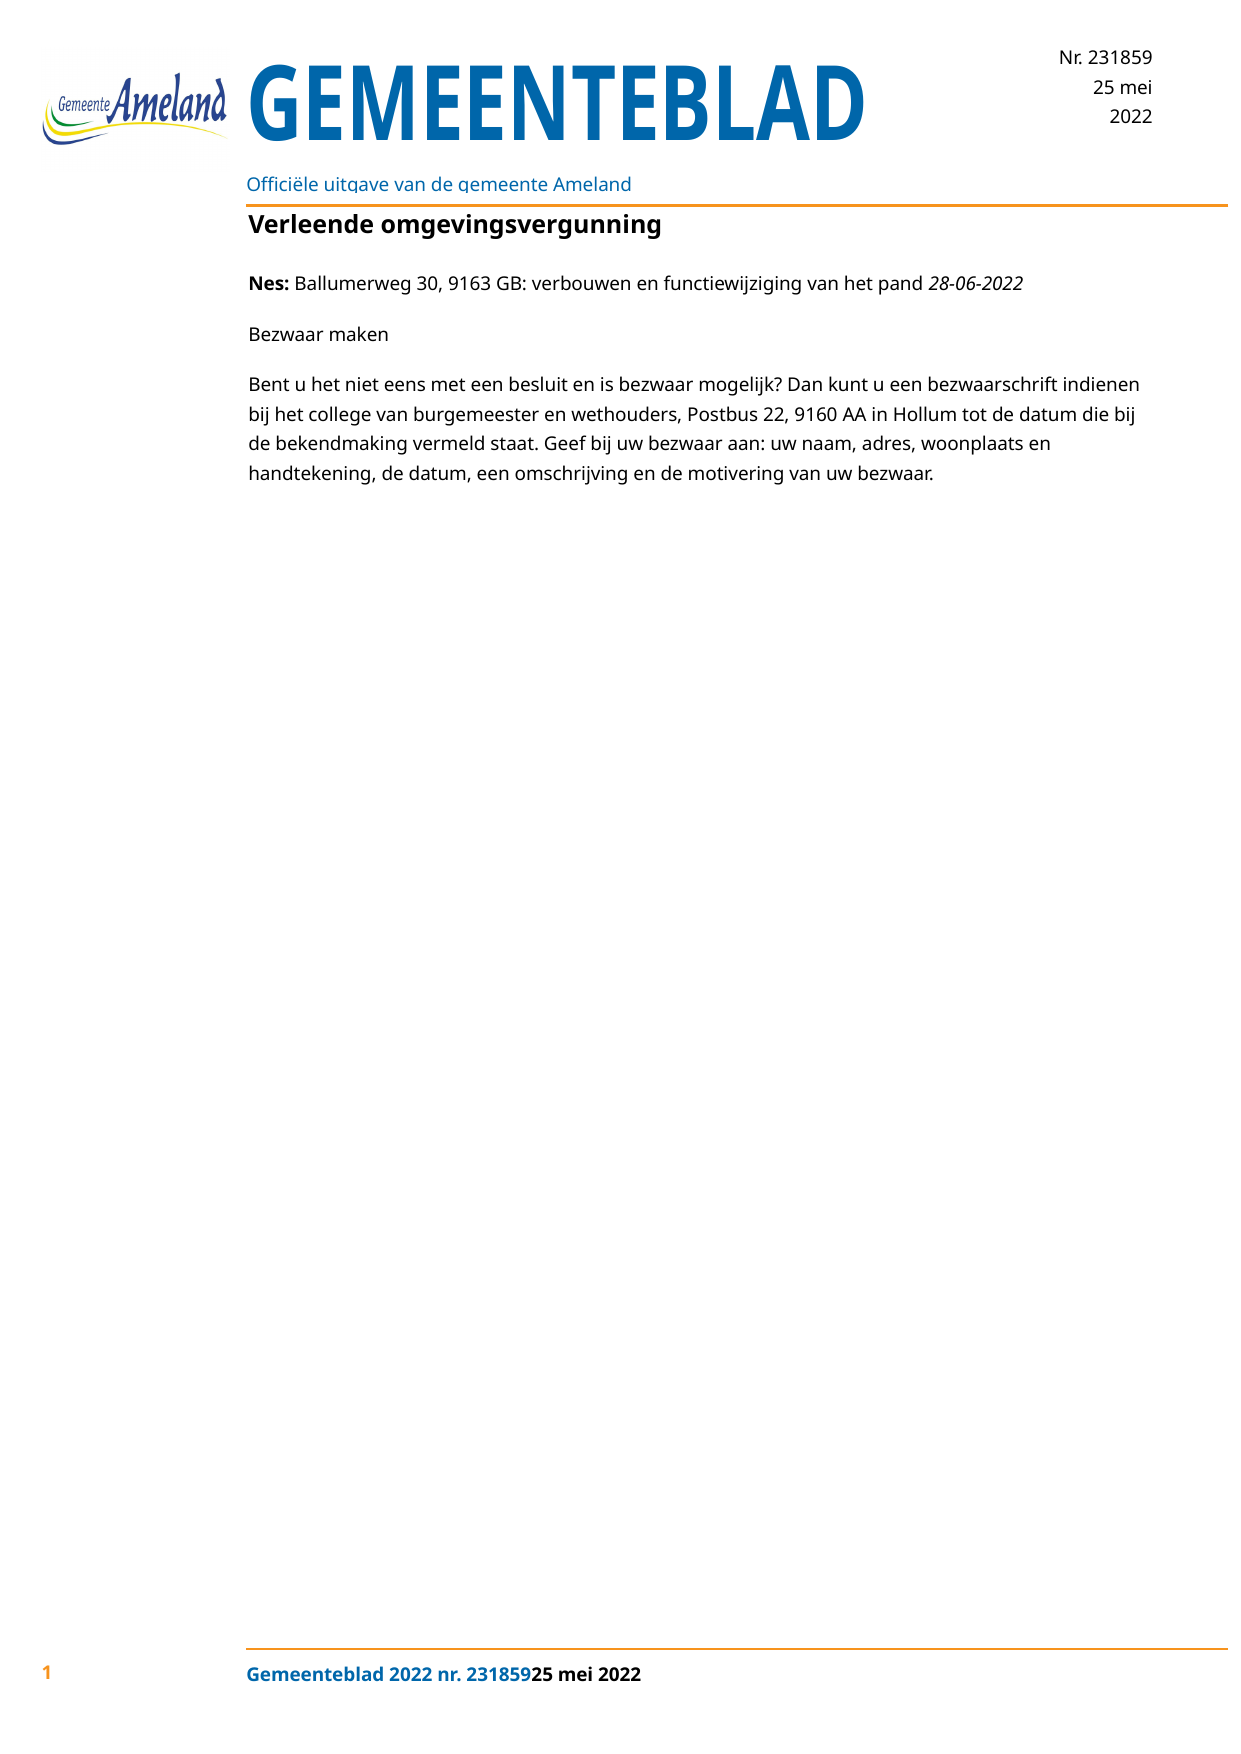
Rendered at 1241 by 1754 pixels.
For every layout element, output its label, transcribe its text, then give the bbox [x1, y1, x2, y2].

text Nes: Ballumerweg 30, 9163 GB: verbouwen en functiewijziging van het pand 28-06-2022 [248, 270, 1152, 296]
text Bezwaar maken [248, 321, 1152, 346]
text Verleende omgevingsvergunning [248, 207, 1152, 241]
text Bent u het niet eens met een besluit en is bezwaar mogelijk? Dan kunt u een bezwaarschrift indienen bij het college van burgemeester en wethouders, Postbus 22, 9160 AA in Hollum tot de datum die bij de bekendmaking vermeld staat. Geef bij uw bezwaar aan: uw naam, adres, woonplaats en handtekening, de datum, een omschrijving en de motivering van uw bezwaar. [248, 371, 1152, 486]
picture [41, 47, 231, 172]
